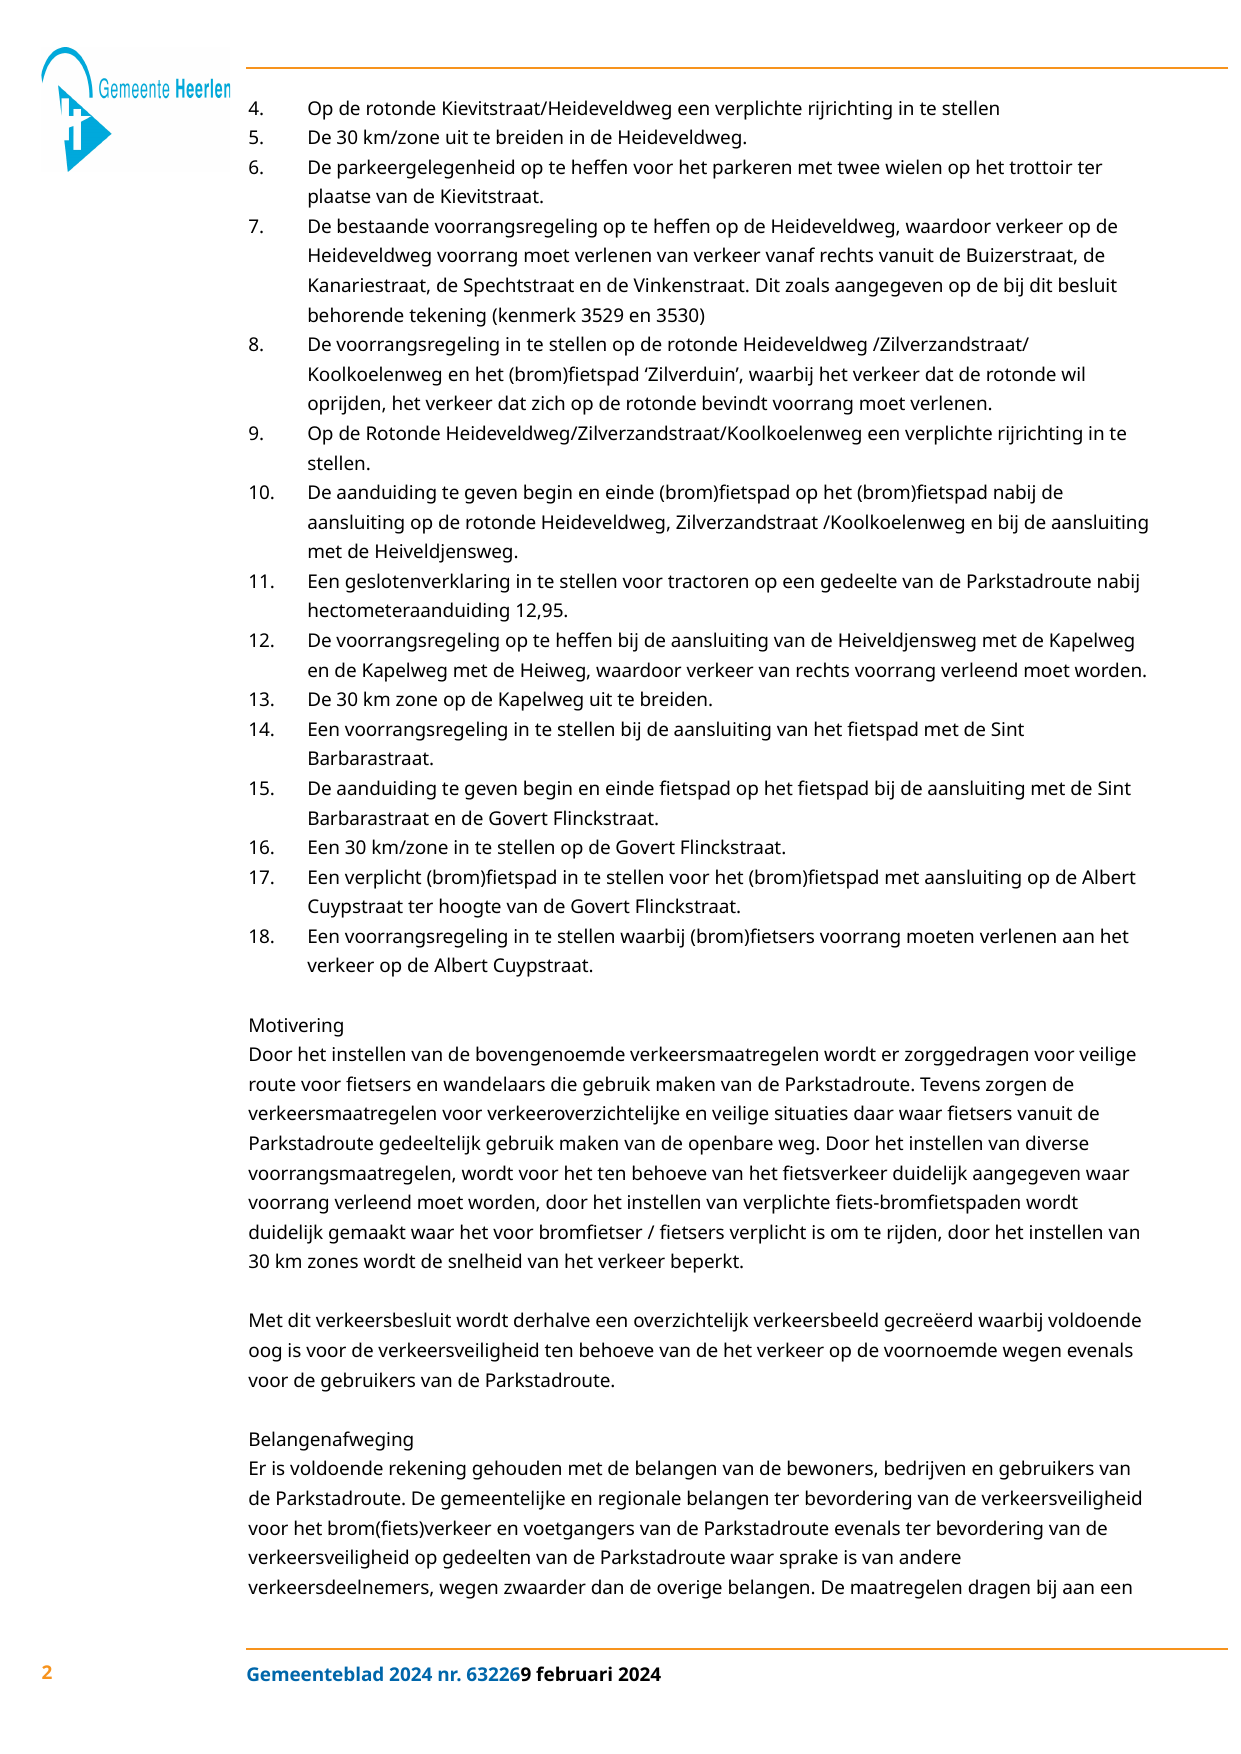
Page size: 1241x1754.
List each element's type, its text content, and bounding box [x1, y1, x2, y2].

list Een voorrangsregeling in te stellen bij de aansluiting van het fietspad met de Sint Barbarastraat. [248, 716, 1152, 771]
list Een verplicht (brom)fietspad in te stellen voor het (brom)fietspad met aansluiting op de Albert Cuypstraat ter hoogte van de Govert Flinckstraat. [248, 864, 1152, 919]
list Een 30 km/zone in te stellen op de Govert Flinckstraat. [248, 834, 1152, 860]
list Een geslotenverklaring in te stellen voor tractoren op een gedeelte van de Parkstadroute nabij hectometeraanduiding 12,95. [248, 568, 1152, 623]
list Een voorrangsregeling in te stellen waarbij (brom)fietsers voorrang moeten verlenen aan het verkeer op de Albert Cuypstraat. [248, 923, 1152, 978]
list De aanduiding te geven begin en einde fietspad op het fietspad bij de aansluiting met de Sint Barbarastraat en de Govert Flinckstraat. [248, 775, 1152, 831]
list De bestaande voorrangsregeling op te heffen op de Heideveldweg, waardoor verkeer op de Heideveldweg voorrang moet verlenen van verkeer vanaf rechts vanuit de Buizerstraat, de Kanariestraat, de Spechtstraat en de Vinkenstraat. Dit zoals aangegeven op de bij dit besluit behorende tekening (kenmerk 3529 en 3530) [248, 213, 1152, 328]
picture [41, 47, 59, 70]
text Met dit verkeersbesluit wordt derhalve een overzichtelijk verkeersbeeld gecreëerd waarbij voldoende oog is voor de verkeersveiligheid ten behoeve van de het verkeer op de voornoemde wegen evenals voor de gebruikers van de Parkstadroute. [248, 1308, 1152, 1393]
list De parkeergelegenheid op te heffen voor het parkeren met twee wielen op het trottoir ter plaatse van de Kievitstraat. [248, 154, 1152, 209]
text Er is voldoende rekening gehouden met de belangen van de bewoners, bedrijven en gebruikers van de Parkstadroute. De gemeentelijke en regionale belangen ter bevordering van de verkeersveiligheid voor het brom(fiets)verkeer en voetgangers van de Parkstadroute evenals ter bevordering van de verkeersveiligheid op gedeelten van de Parkstadroute waar sprake is van andere verkeersdeelnemers, wegen zwaarder dan de overige belangen. De maatregelen dragen bij aan een [248, 1456, 1152, 1600]
text Belangenafweging [248, 1426, 1152, 1452]
list De 30 km zone op de Kapelweg uit te breiden. [248, 686, 1152, 712]
text Motivering [248, 1012, 1152, 1038]
picture [41, 47, 231, 172]
list De 30 km/zone uit te breiden in de Heideveldweg. [248, 124, 1152, 150]
list De aanduiding te geven begin en einde (brom)fietspad op het (brom)fietspad nabij de aansluiting op de rotonde Heideveldweg, Zilverzandstraat /Koolkoelenweg en bij de aansluiting met de Heiveldjensweg. [248, 479, 1152, 564]
text Door het instellen van de bovengenoemde verkeersmaatregelen wordt er zorggedragen voor veilige route voor fietsers en wandelaars die gebruik maken van de Parkstadroute. Tevens zorgen de verkeersmaatregelen voor verkeeroverzichtelijke en veilige situaties daar waar fietsers vanuit de Parkstadroute gedeeltelijk gebruik maken van de openbare weg. Door het instellen van diverse voorrangsmaatregelen, wordt voor het ten behoeve van het fietsverkeer duidelijk aangegeven waar voorrang verleend moet worden, door het instellen van verplichte fiets-bromfietspaden wordt duidelijk gemaakt waar het voor bromfietser / fietsers verplicht is om te rijden, door het instellen van 30 km zones wordt de snelheid van het verkeer beperkt. [248, 1041, 1152, 1274]
list De voorrangsregeling in te stellen op de rotonde Heideveldweg /Zilverzandstraat/ Koolkoelenweg en het (brom)fietspad ‘Zilverduin’, waarbij het verkeer dat de rotonde wil oprijden, het verkeer dat zich op de rotonde bevindt voorrang moet verlenen. [248, 331, 1152, 416]
list De voorrangsregeling op te heffen bij de aansluiting van de Heiveldjensweg met de Kapelweg en de Kapelweg met de Heiweg, waardoor verkeer van rechts voorrang verleend moet worden. [248, 627, 1152, 683]
list Op de Rotonde Heideveldweg/Zilverzandstraat/Koolkoelenweg een verplichte rijrichting in te stellen. [248, 420, 1152, 476]
list Op de rotonde Kievitstraat/Heideveldweg een verplichte rijrichting in te stellen [248, 95, 1152, 121]
